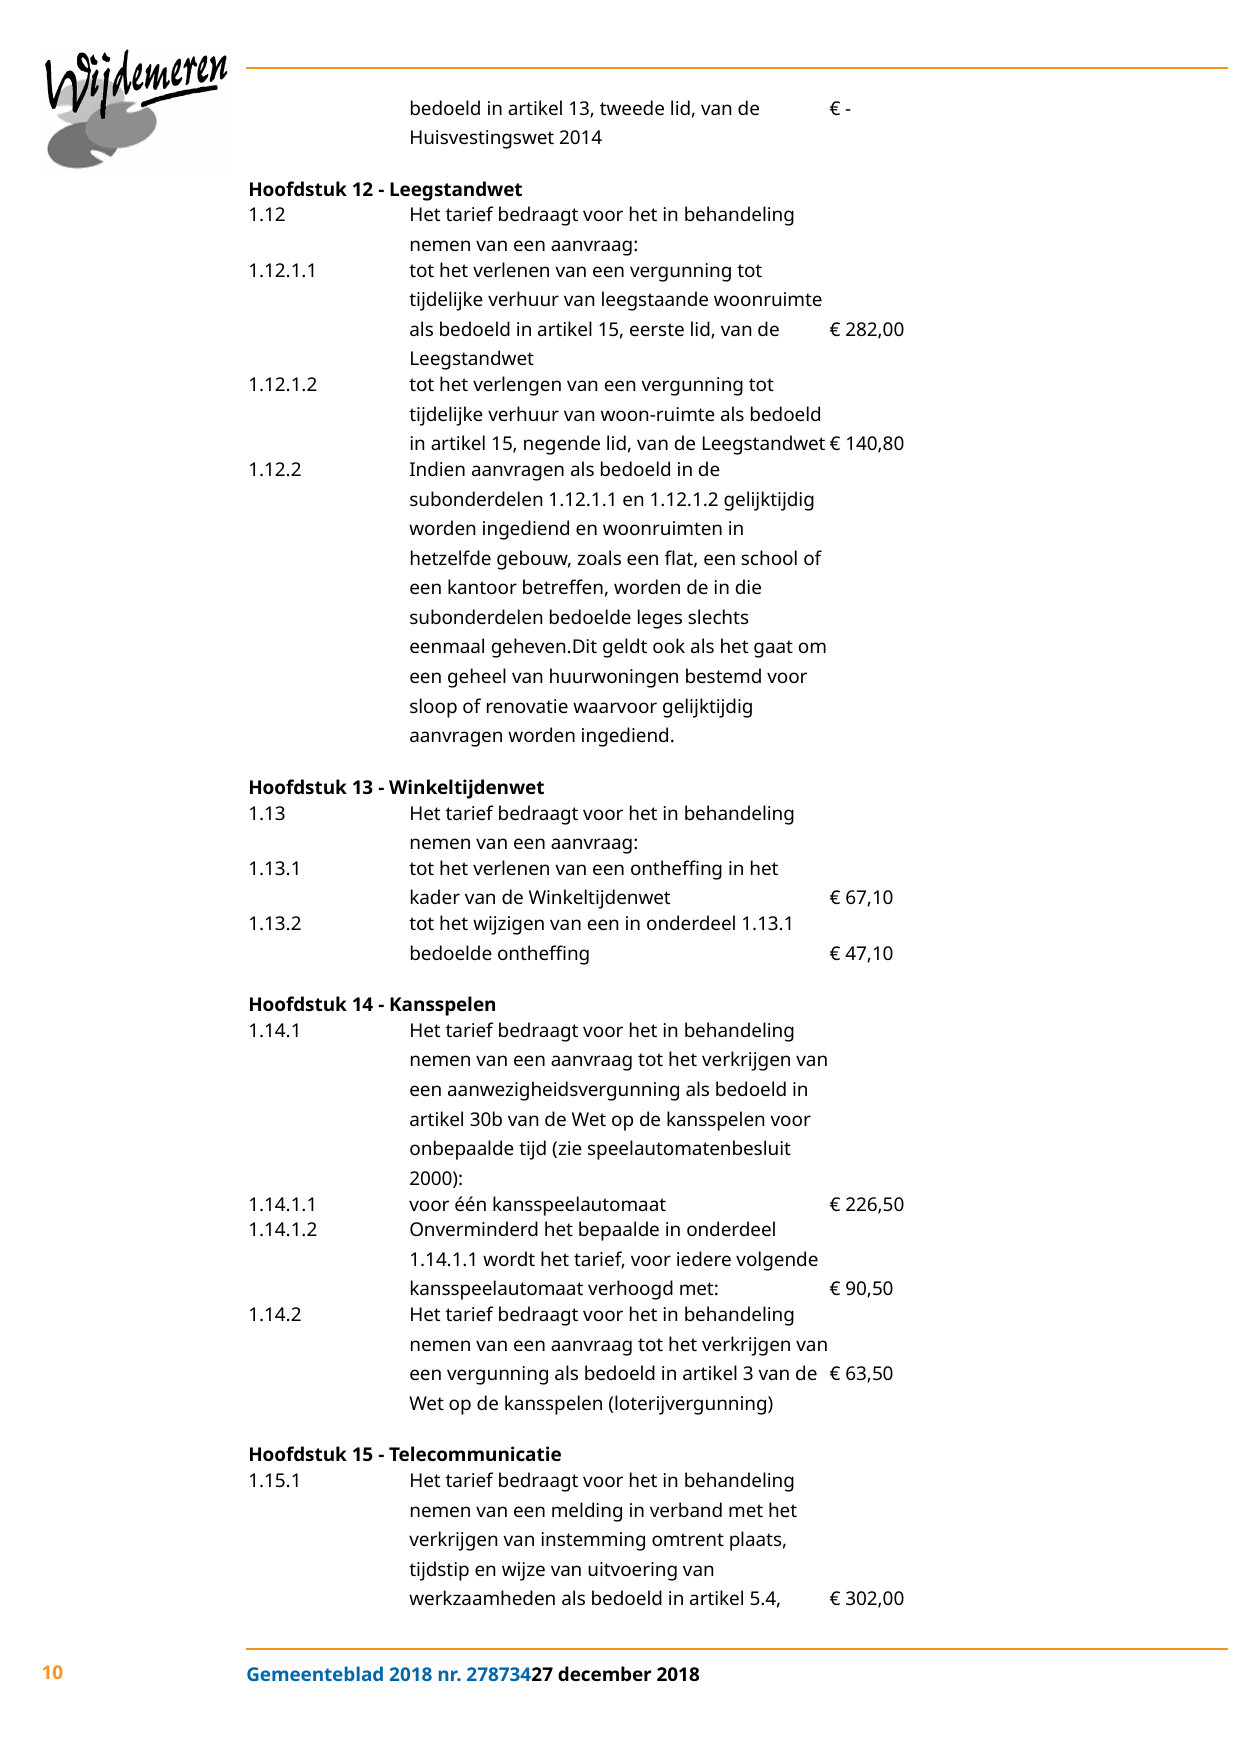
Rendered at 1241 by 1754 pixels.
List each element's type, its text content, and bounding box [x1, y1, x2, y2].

table_cell [248, 150, 409, 176]
table_cell € 226,50 [829, 1191, 991, 1216]
table_cell [248, 1416, 409, 1442]
table_cell 1.13.1 [248, 855, 409, 910]
table_cell Indien aanvragen als bedoeld in de subonderdelen 1.12.1.1 en 1.12.1.2 gelijktijdig worden ingediend en woonruimten in hetzelfde gebouw, zoals een flat, een school of een kantoor betreffen, worden de in die subonderdelen bedoelde leges slechts eenmaal geheven.Dit geldt ook als het gaat om een geheel van huurwoningen bestemd voor sloop of renovatie waarvoor gelijktijdig aanvragen worden ingediend. [409, 456, 829, 748]
table_cell 1.14.1.2 [248, 1216, 409, 1301]
table_cell [991, 855, 1152, 910]
table_cell [248, 95, 409, 150]
table_cell tot het wijzigen van een in onderdeel 1.13.1 bedoelde ontheffing [409, 910, 829, 966]
table_cell [991, 1442, 1152, 1467]
table_cell [409, 966, 829, 991]
table_cell [829, 1416, 991, 1442]
table_cell 1.14.1 [248, 1017, 409, 1191]
table_cell [991, 257, 1152, 371]
table_cell tot het verlenen van een ontheffing in het kader van de Winkeltijdenwet [409, 855, 829, 910]
table_cell [991, 1416, 1152, 1442]
table_cell Hoofdstuk 14 - Kansspelen [248, 991, 829, 1017]
table_cell € 140,80 [829, 371, 991, 456]
table_cell [829, 1442, 991, 1467]
table_cell 1.13.2 [248, 910, 409, 966]
table_cell voor één kansspeelautomaat [409, 1191, 829, 1216]
table_cell 1.12 [248, 202, 409, 257]
table_cell [248, 748, 409, 774]
table_cell [991, 371, 1152, 456]
table_cell € 63,50 [829, 1301, 991, 1416]
table_cell € 90,50 [829, 1216, 991, 1301]
table_cell 1.15.1 [248, 1467, 409, 1611]
table_cell [991, 800, 1152, 855]
table_cell € 67,10 [829, 855, 991, 910]
table_cell [991, 1216, 1152, 1301]
table_cell [409, 1416, 829, 1442]
table_cell [409, 150, 829, 176]
table_cell Hoofdstuk 15 - Telecommunicatie [248, 1442, 829, 1467]
table_cell [991, 966, 1152, 991]
table_cell [829, 1017, 991, 1191]
table_cell Het tarief bedraagt voor het in behandeling nemen van een aanvraag tot het verkrijgen van een vergunning als bedoeld in artikel 3 van de Wet op de kansspelen (loterijvergunning) [409, 1301, 829, 1416]
table_cell [991, 150, 1152, 176]
table_cell [829, 176, 991, 202]
table_cell € - [829, 95, 991, 150]
table_cell 1.12.1.2 [248, 371, 409, 456]
table_cell [991, 1017, 1152, 1191]
table_cell Onverminderd het bepaalde in onderdeel 1.14.1.1 wordt het tarief, voor iedere volgende kansspeelautomaat verhoogd met: [409, 1216, 829, 1301]
table_cell Het tarief bedraagt voor het in behandeling nemen van een aanvraag: [409, 800, 829, 855]
table_cell [409, 748, 829, 774]
table_cell [829, 748, 991, 774]
table_cell 1.13 [248, 800, 409, 855]
table_cell [991, 95, 1152, 150]
table_cell 1.12.1.1 [248, 257, 409, 371]
table_cell Hoofdstuk 13 - Winkeltijdenwet [248, 774, 829, 800]
table_cell Het tarief bedraagt voor het in behandeling nemen van een aanvraag: [409, 202, 829, 257]
table_cell tot het verlenen van een vergunning tot tijdelijke verhuur van leegstaande woonruimte als bedoeld in artikel 15, eerste lid, van de Leegstandwet [409, 257, 829, 371]
table_cell tot het verlengen van een vergunning tot tijdelijke verhuur van woon-ruimte als bedoeld in artikel 15, negende lid, van de Leegstandwet [409, 371, 829, 456]
table_cell Hoofdstuk 12 - Leegstandwet [248, 176, 829, 202]
table_cell Het tarief bedraagt voor het in behandeling nemen van een melding in verband met het verkrijgen van instemming omtrent plaats, tijdstip en wijze van uitvoering van werkzaamheden als bedoeld in artikel 5.4, [409, 1467, 829, 1611]
table_cell bedoeld in artikel 13, tweede lid, van de Huisvestingswet 2014 [409, 95, 829, 150]
table_cell [829, 966, 991, 991]
table_cell [991, 748, 1152, 774]
table_cell € 302,00 [829, 1467, 991, 1611]
table_cell [991, 910, 1152, 966]
table_cell 1.14.2 [248, 1301, 409, 1416]
table_cell [829, 800, 991, 855]
table_cell [248, 966, 409, 991]
table_cell [991, 456, 1152, 748]
table_cell 1.12.2 [248, 456, 409, 748]
table_cell Het tarief bedraagt voor het in behandeling nemen van een aanvraag tot het verkrijgen van een aanwezigheidsvergunning als bedoeld in artikel 30b van de Wet op de kansspelen voor onbepaalde tijd (zie speelautomatenbesluit 2000): [409, 1017, 829, 1191]
table_cell [991, 991, 1152, 1017]
table_cell [829, 456, 991, 748]
table_cell € 282,00 [829, 257, 991, 371]
table_cell [991, 176, 1152, 202]
table_cell [829, 150, 991, 176]
table_cell [829, 774, 991, 800]
table_cell [829, 991, 991, 1017]
table_cell [991, 1467, 1152, 1611]
table_cell € 47,10 [829, 910, 991, 966]
table_cell [991, 1301, 1152, 1416]
table_cell [829, 202, 991, 257]
table_cell [991, 202, 1152, 257]
table_cell 1.14.1.1 [248, 1191, 409, 1216]
table_cell [991, 774, 1152, 800]
picture [41, 47, 231, 172]
table_cell [991, 1191, 1152, 1216]
